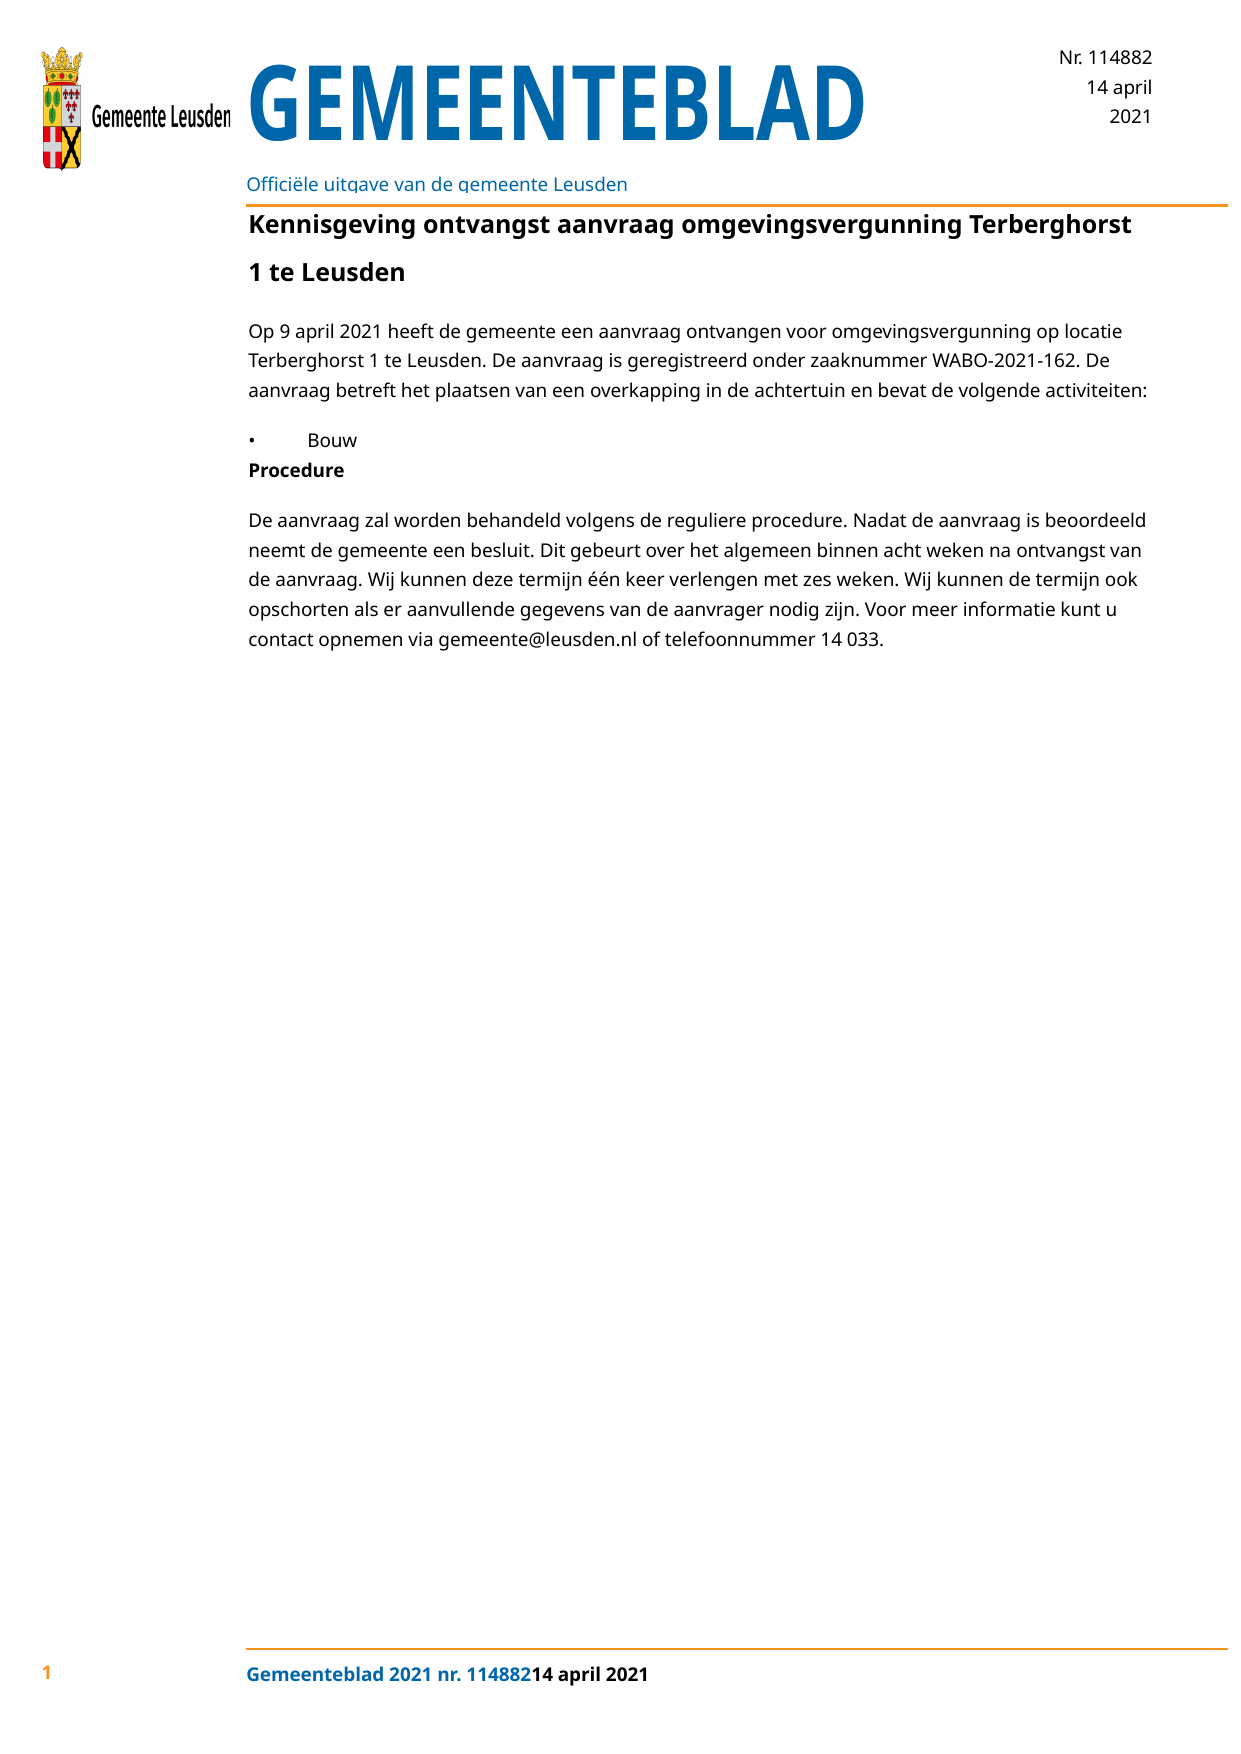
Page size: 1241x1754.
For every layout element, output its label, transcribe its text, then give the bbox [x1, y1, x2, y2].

text Procedure [248, 457, 1152, 483]
picture [41, 47, 231, 172]
text Op 9 april 2021 heeft de gemeente een aanvraag ontvangen voor omgevingsvergunning op locatie Terberghorst 1 te Leusden. De aanvraag is geregistreerd onder zaaknummer WABO-2021-162. De aanvraag betreft het plaatsen van een overkapping in de achtertuin en bevat de volgende activiteiten: [248, 318, 1152, 403]
text De aanvraag zal worden behandeld volgens de reguliere procedure. Nadat de aanvraag is beoordeeld neemt de gemeente een besluit. Dit gebeurt over het algemeen binnen acht weken na ontvangst van de aanvraag. Wij kunnen deze termijn één keer verlengen met zes weken. Wij kunnen de termijn ook opschorten als er aanvullende gegevens van de aanvrager nodig zijn. Voor meer informatie kunt u contact opnemen via gemeente@leusden.nl of telefoonnummer 14 033. [248, 507, 1152, 652]
list Bouw [248, 427, 1152, 453]
text Kennisgeving ontvangst aanvraag omgevingsvergunning Terberghorst 1 te Leusden [248, 207, 1152, 288]
